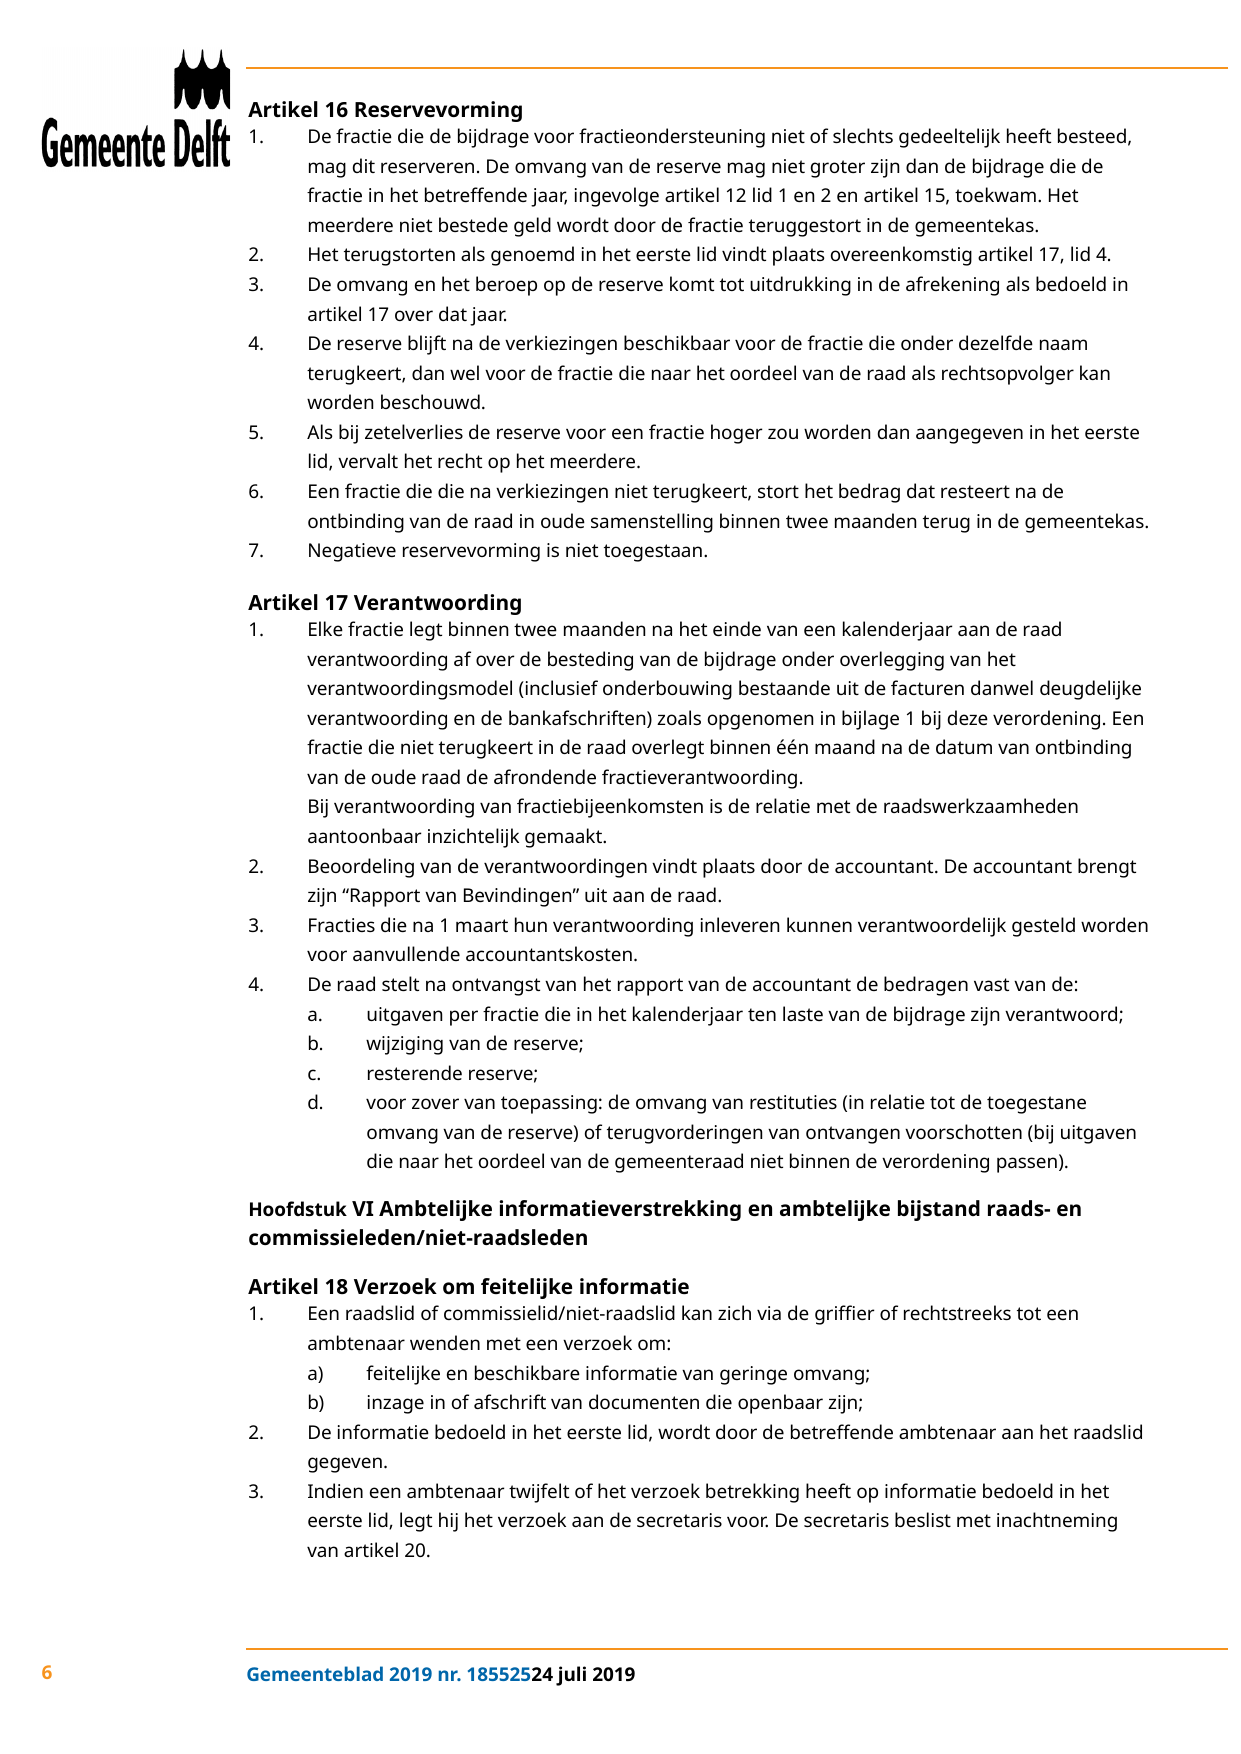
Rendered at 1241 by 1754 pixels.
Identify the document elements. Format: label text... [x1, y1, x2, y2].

list wijziging van de reserve; [307, 1030, 1152, 1056]
list feitelijke en beschikbare informatie van geringe omvang; [307, 1360, 1152, 1385]
list De raad stelt na ontvangst van het rapport van de accountant de bedragen vast van de: [248, 971, 1152, 997]
list Een raadslid of commissielid/niet-raadslid kan zich via de griffier of rechtstreeks tot een ambtenaar wenden met een verzoek om: [248, 1301, 1152, 1356]
list resterende reserve; [307, 1060, 1152, 1086]
list Beoordeling van de verantwoordingen vindt plaats door de accountant. De accountant brengt zijn “Rapport van Bevindingen” uit aan de raad. [248, 853, 1152, 908]
list Een fractie die die na verkiezingen niet terugkeert, stort het bedrag dat resteert na de ontbinding van de raad in oude samenstelling binnen twee maanden terug in de gemeentekas. [248, 478, 1152, 533]
list De omvang en het beroep op de reserve komt tot uitdrukking in de afrekening als bedoeld in artikel 17 over dat jaar. [248, 271, 1152, 326]
text Hoofdstuk VI Ambtelijke informatieverstrekking en ambtelijke bijstand raads- en commissieleden/niet-raadsleden [248, 1194, 1152, 1251]
list De fractie die de bijdrage voor fractieondersteuning niet of slechts gedeeltelijk heeft besteed, mag dit reserveren. De omvang van de reserve mag niet groter zijn dan de bijdrage die de fractie in het betreffende jaar, ingevolge artikel 12 lid 1 en 2 en artikel 15, toekwam. Het meerdere niet bestede geld wordt door de fractie teruggestort in de gemeentekas. [248, 123, 1152, 238]
list Als bij zetelverlies de reserve voor een fractie hoger zou worden dan aangegeven in het eerste lid, vervalt het recht op het meerdere. [248, 419, 1152, 474]
picture [41, 47, 231, 172]
list Fracties die na 1 maart hun verantwoording inleveren kunnen verantwoordelijk gesteld worden voor aanvullende accountantskosten. [248, 912, 1152, 967]
list Indien een ambtenaar twijfelt of het verzoek betrekking heeft op informatie bedoeld in het eerste lid, legt hij het verzoek aan de secretaris voor. De secretaris beslist met inachtneming van artikel 20. [248, 1478, 1152, 1563]
list inzage in of afschrift van documenten die openbaar zijn; [307, 1389, 1152, 1415]
list Negatieve reservevorming is niet toegestaan. [248, 537, 1152, 563]
text Artikel 18 Verzoek om feitelijke informatie [248, 1272, 1152, 1301]
list De reserve blijft na de verkiezingen beschikbaar voor de fractie die onder dezelfde naam terugkeert, dan wel voor de fractie die naar het oordeel van de raad als rechtsopvolger kan worden beschouwd. [248, 330, 1152, 415]
list De informatie bedoeld in het eerste lid, wordt door de betreffende ambtenaar aan het raadslid gegeven. [248, 1419, 1152, 1474]
text Artikel 17 Verantwoording [248, 588, 1152, 616]
text Artikel 16 Reservevorming [248, 95, 1152, 123]
list Bij verantwoording van fractiebijeenkomsten is de relatie met de raadswerkzaamheden aantoonbaar inzichtelijk gemaakt. [248, 794, 1152, 849]
list voor zover van toepassing: de omvang van restituties (in relatie tot de toegestane omvang van de reserve) of terugvorderingen van ontvangen voorschotten (bij uitgaven die naar het oordeel van de gemeenteraad niet binnen de verordening passen). [307, 1089, 1152, 1174]
list Elke fractie legt binnen twee maanden na het einde van een kalenderjaar aan de raad verantwoording af over de besteding van de bijdrage onder overlegging van het verantwoordingsmodel (inclusief onderbouwing bestaande uit de facturen danwel deugdelijke verantwoording en de bankafschriften) zoals opgenomen in bijlage 1 bij deze verordening. Een fractie die niet terugkeert in de raad overlegt binnen één maand na de datum van ontbinding van de oude raad de afrondende fractieverantwoording. [248, 616, 1152, 790]
list Het terugstorten als genoemd in het eerste lid vindt plaats overeenkomstig artikel 17, lid 4. [248, 242, 1152, 267]
list uitgaven per fractie die in het kalenderjaar ten laste van de bijdrage zijn verantwoord; [307, 1001, 1152, 1027]
